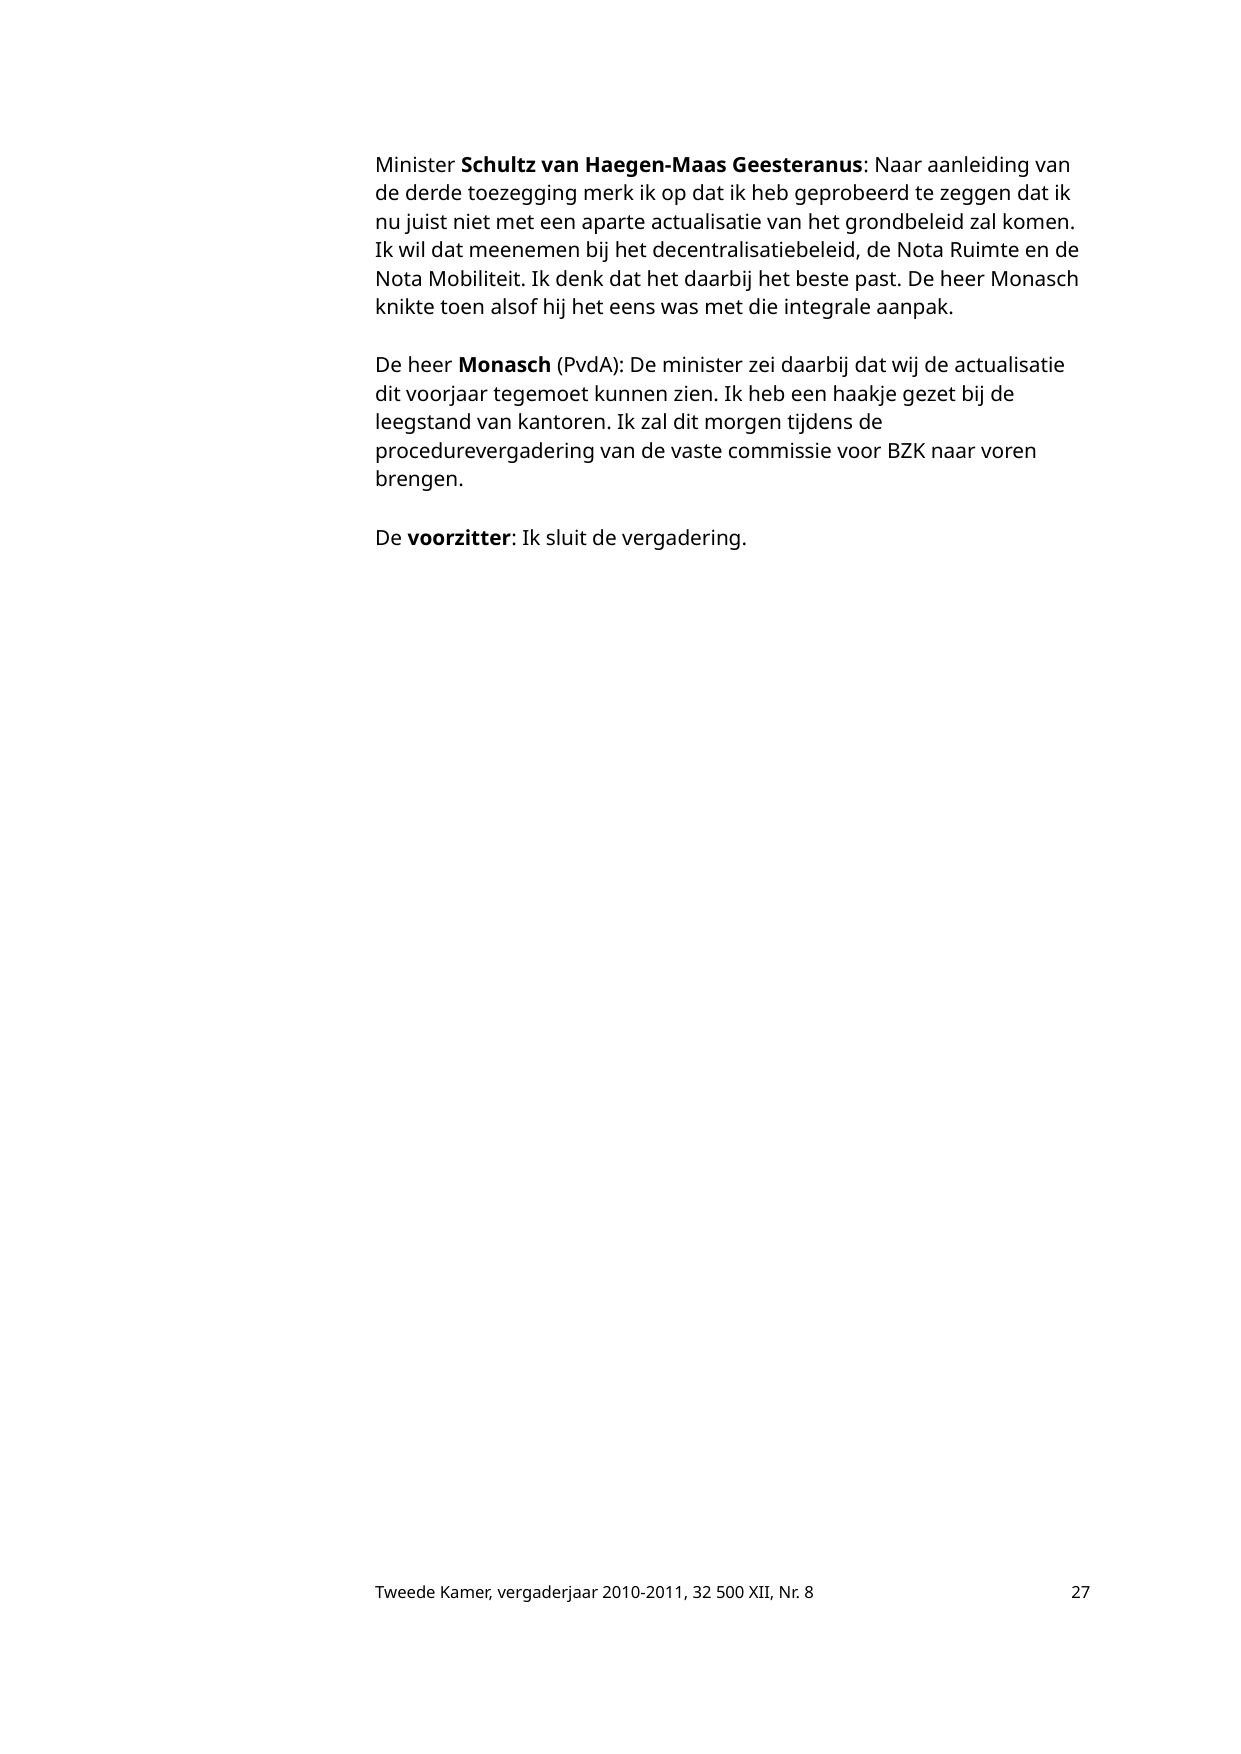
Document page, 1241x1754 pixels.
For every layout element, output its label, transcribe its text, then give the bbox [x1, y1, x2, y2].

text De voorzitter: Ik sluit de vergadering. [375, 523, 1090, 551]
text Minister Schultz van Haegen-Maas Geesteranus: Naar aanleiding van de derde toezegging merk ik op dat ik heb geprobeerd te zeggen dat ik nu juist niet met een aparte actualisatie van het grondbeleid zal komen. Ik wil dat meenemen bij het decentralisatiebeleid, de Nota Ruimte en de Nota Mobiliteit. Ik denk dat het daarbij het beste past. De heer Monasch knikte toen alsof hij het eens was met die integrale aanpak. [375, 150, 1090, 321]
text De heer Monasch (PvdA): De minister zei daarbij dat wij de actualisatie dit voorjaar tegemoet kunnen zien. Ik heb een haakje gezet bij de leegstand van kantoren. Ik zal dit morgen tijdens de procedurevergadering van de vaste commissie voor BZK naar voren brengen. [375, 351, 1090, 493]
